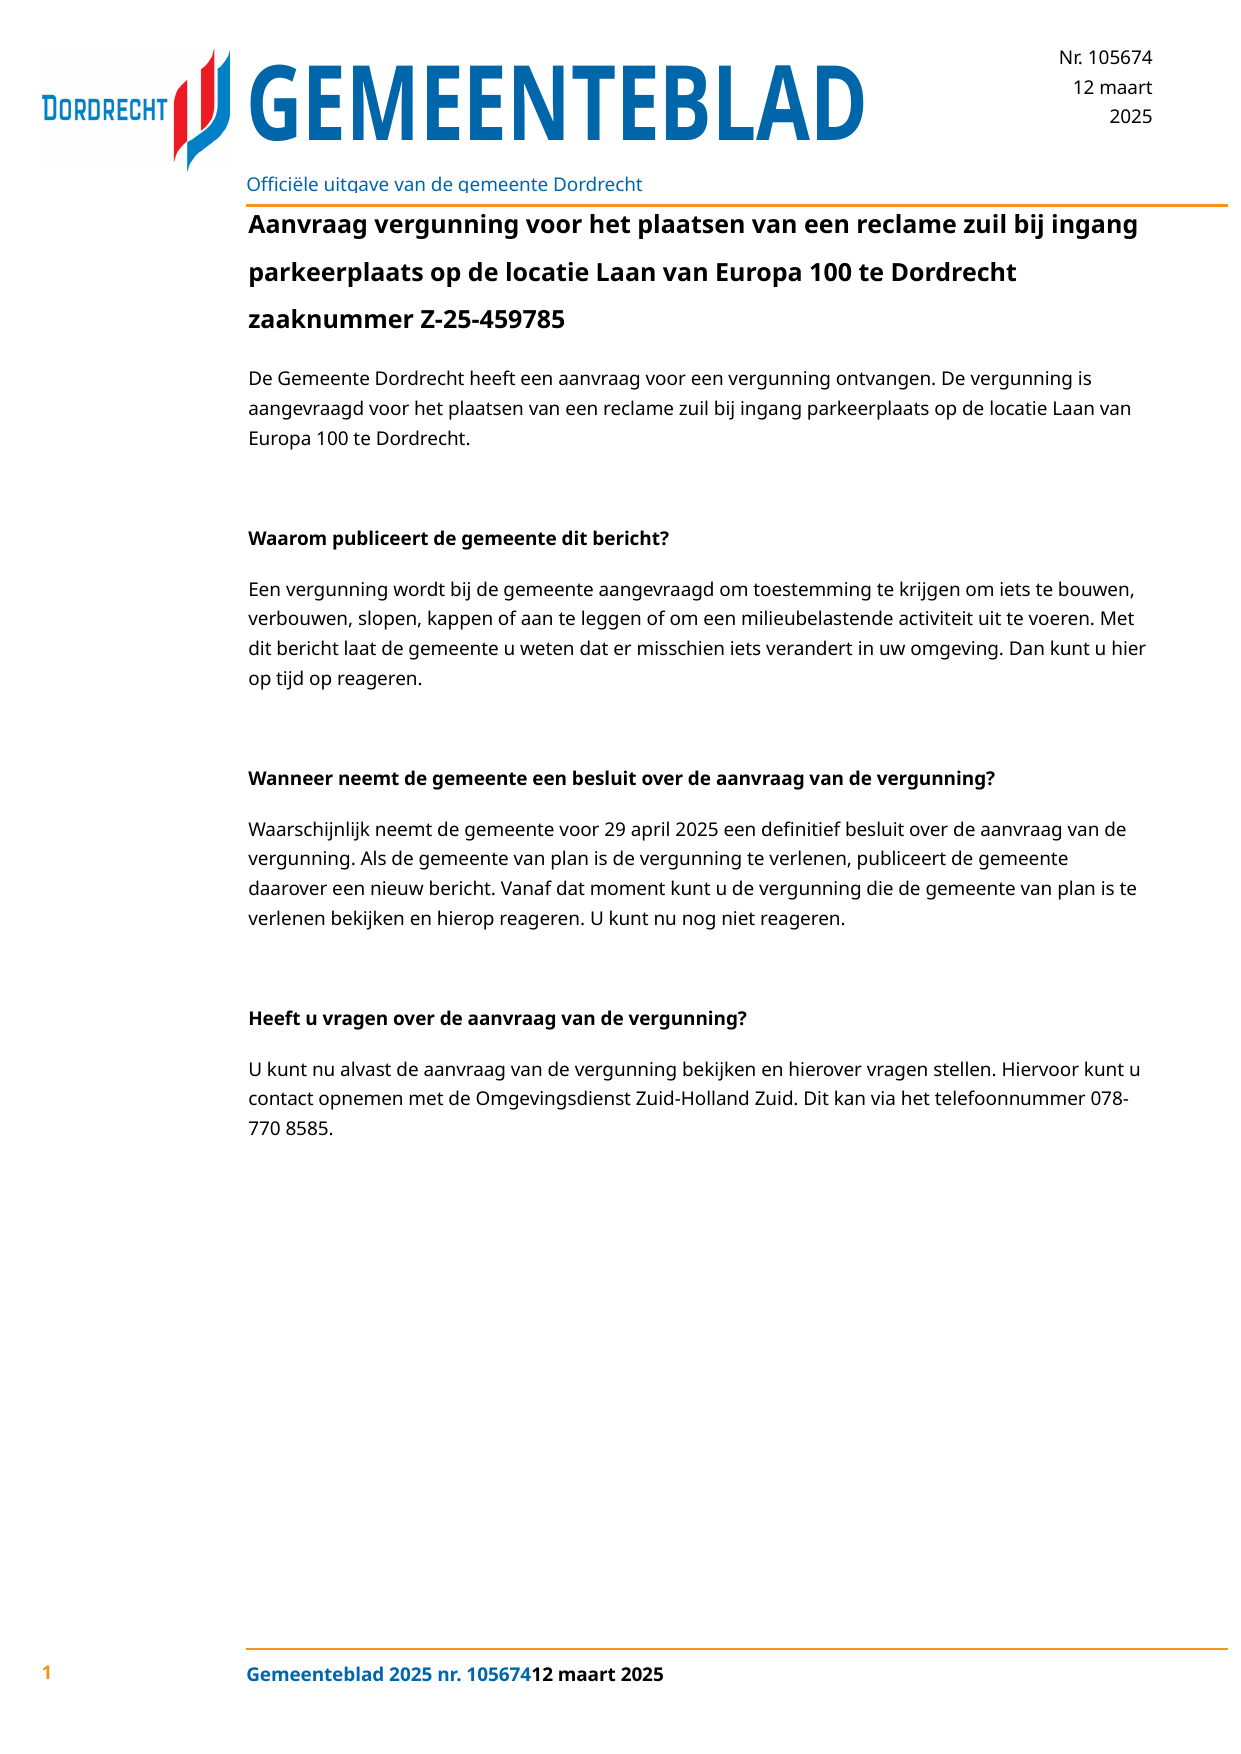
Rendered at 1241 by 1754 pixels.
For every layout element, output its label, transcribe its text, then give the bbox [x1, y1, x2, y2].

text Aanvraag vergunning voor het plaatsen van een reclame zuil bij ingang parkeerplaats op de locatie Laan van Europa 100 te Dordrecht zaaknummer Z-25-459785 [248, 207, 1152, 336]
text Een vergunning wordt bij de gemeente aangevraagd om toestemming te krijgen om iets te bouwen, verbouwen, slopen, kappen of aan te leggen of om een milieubelastende activiteit uit te voeren. Met dit bericht laat de gemeente u weten dat er misschien iets verandert in uw omgeving. Dan kunt u hier op tijd op reageren. [248, 576, 1152, 690]
text Wanneer neemt de gemeente een besluit over de aanvraag van de vergunning? [248, 766, 1152, 791]
text De Gemeente Dordrecht heeft een aanvraag voor een vergunning ontvangen. De vergunning is aangevraagd voor het plaatsen van een reclame zuil bij ingang parkeerplaats op de locatie Laan van Europa 100 te Dordrecht. [248, 366, 1152, 450]
text Waarschijnlijk neemt de gemeente voor 29 april 2025 een definitief besluit over de aanvraag van de vergunning. Als de gemeente van plan is de vergunning te verlenen, publiceert de gemeente daarover een nieuw bericht. Vanaf dat moment kunt u de vergunning die de gemeente van plan is te verlenen bekijken en hierop reageren. U kunt nu nog niet reageren. [248, 816, 1152, 930]
text Heeft u vragen over de aanvraag van de vergunning? [248, 1006, 1152, 1031]
text Waarom publiceert de gemeente dit bericht? [248, 526, 1152, 551]
text U kunt nu alvast de aanvraag van de vergunning bekijken en hierover vragen stellen. Hiervoor kunt u contact opnemen met de Omgevingsdienst Zuid-Holland Zuid. Dit kan via het telefoonnummer 078-770 8585. [248, 1056, 1152, 1141]
picture [41, 47, 231, 172]
